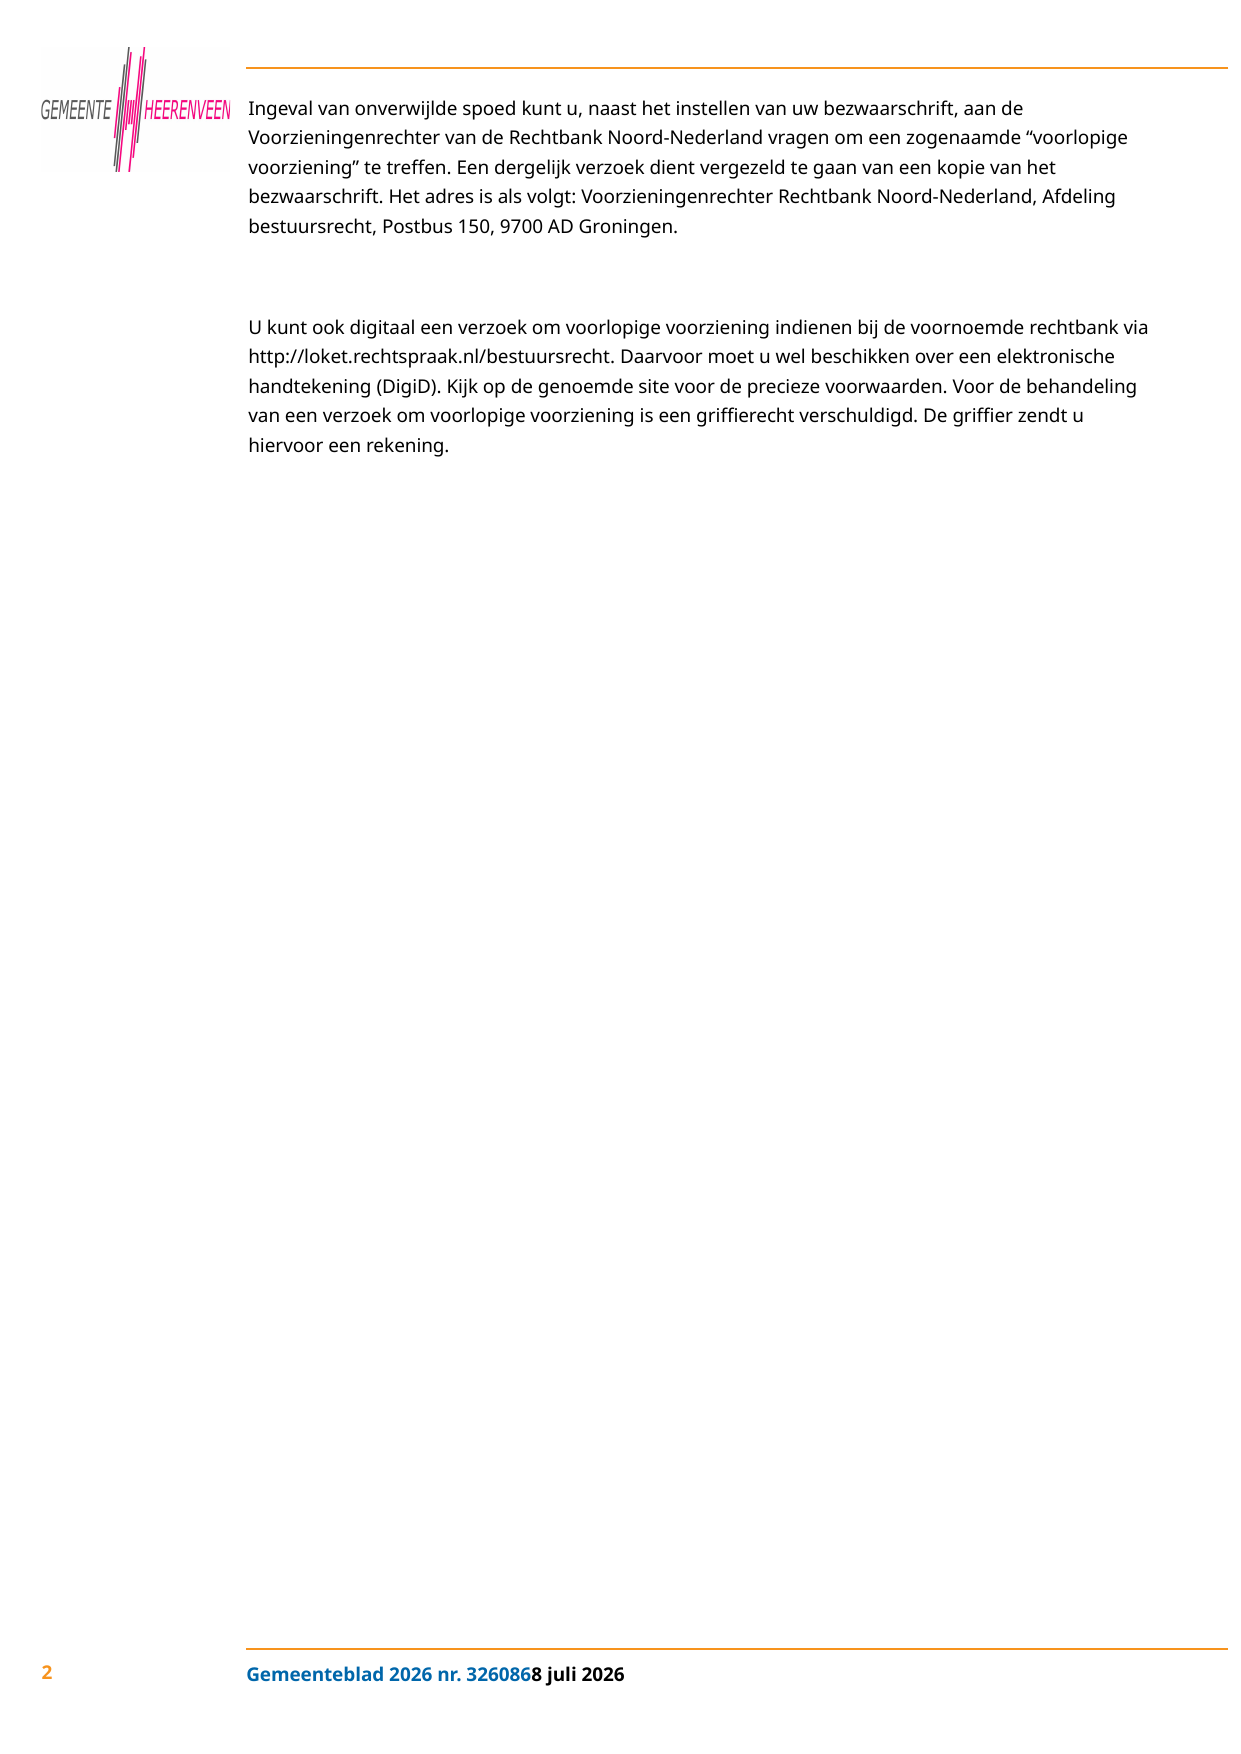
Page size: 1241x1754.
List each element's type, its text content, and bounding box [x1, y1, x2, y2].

text U kunt ook digitaal een verzoek om voorlopige voorziening indienen bij de voornoemde rechtbank via http://loket.rechtspraak.nl/bestuursrecht. Daarvoor moet u wel beschikken over een elektronische handtekening (DigiD). Kijk op de genoemde site voor de precieze voorwaarden. Voor de behandeling van een verzoek om voorlopige voorziening is een griffierecht verschuldigd. De griffier zendt u hiervoor een rekening. [248, 314, 1152, 458]
text Ingeval van onverwijlde spoed kunt u, naast het instellen van uw bezwaarschrift, aan de Voorzieningenrechter van de Rechtbank Noord-Nederland vragen om een zogenaamde “voorlopige voorziening” te treffen. Een dergelijk verzoek dient vergezeld te gaan van een kopie van het bezwaarschrift. Het adres is als volgt: Voorzieningenrechter Rechtbank Noord-Nederland, Afdeling bestuursrecht, Postbus 150, 9700 AD Groningen. [248, 95, 1152, 239]
picture [41, 47, 231, 172]
